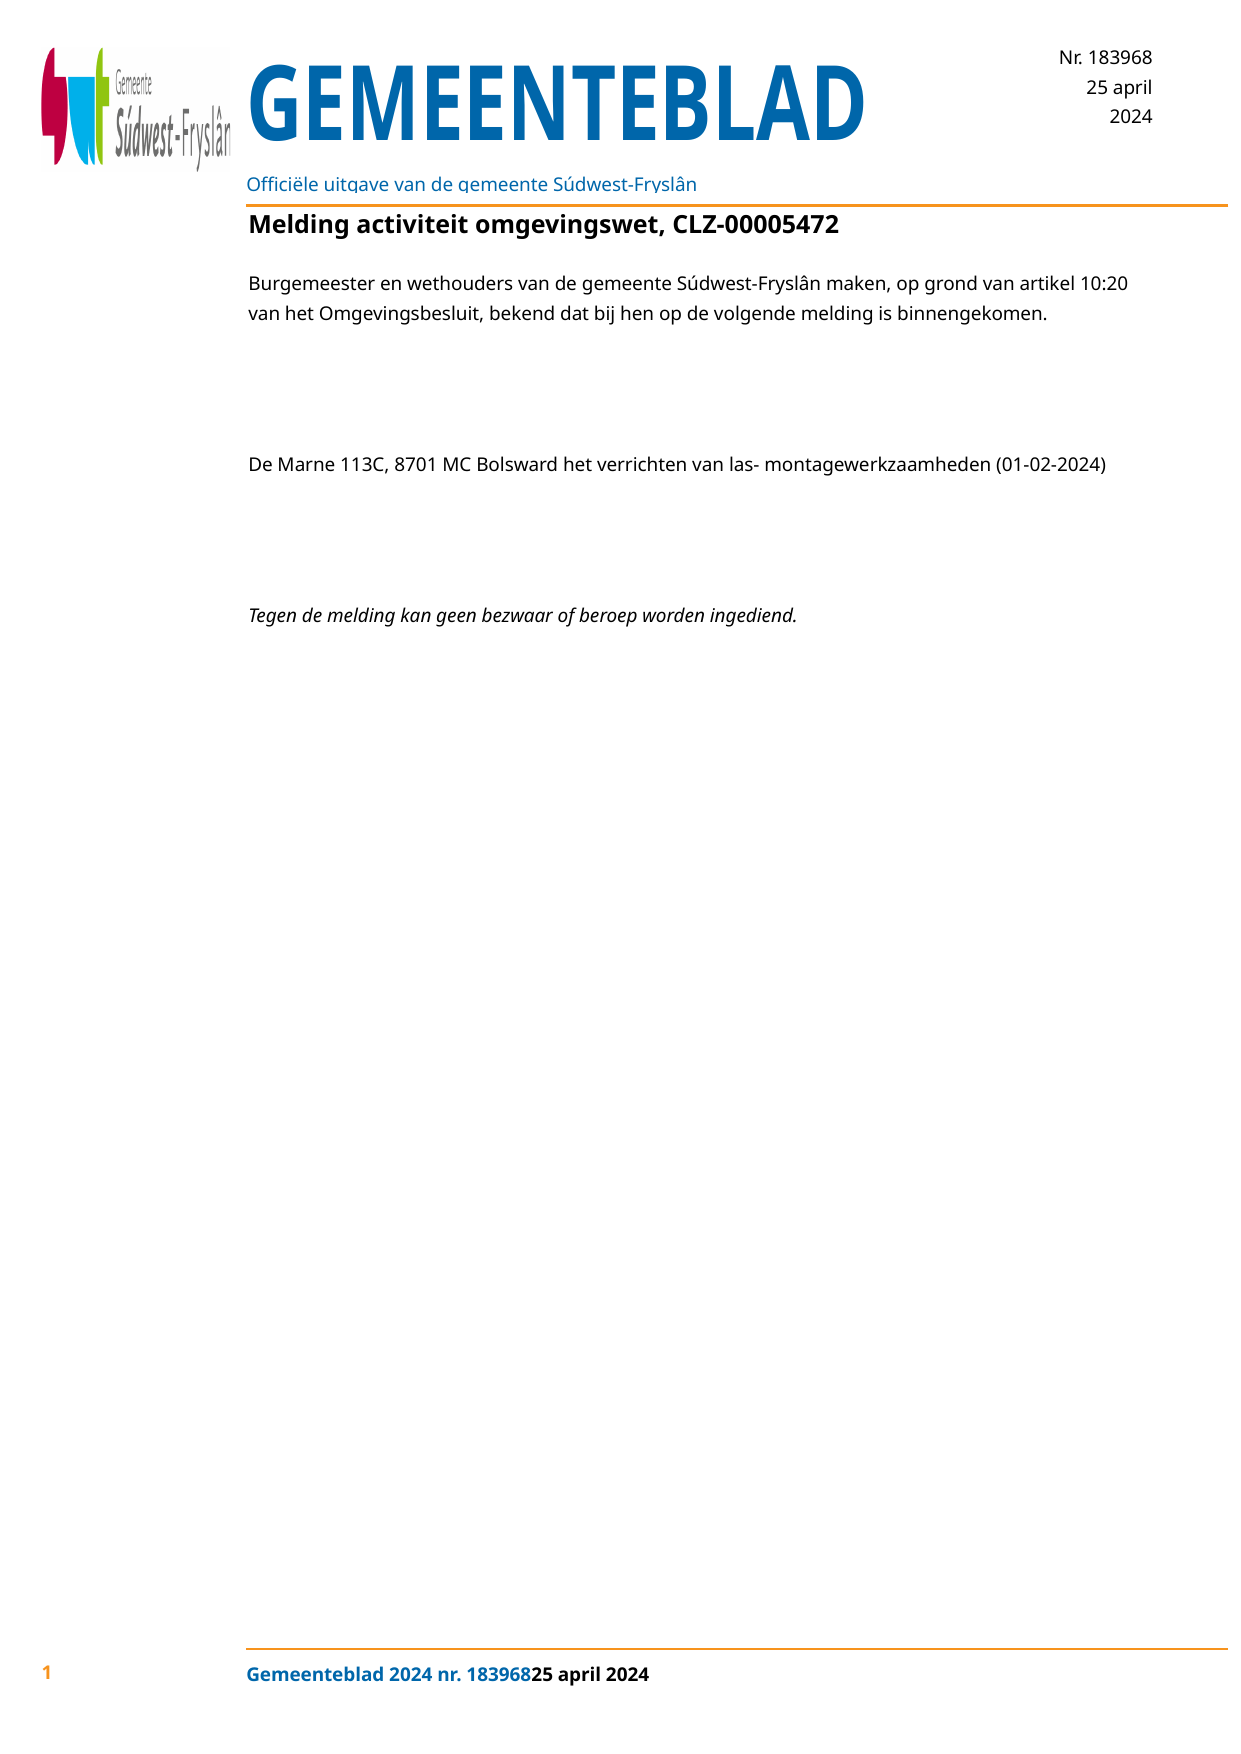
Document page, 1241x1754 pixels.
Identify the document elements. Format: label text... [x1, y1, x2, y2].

text De Marne 113C, 8701 MC Bolsward het verrichten van las- montagewerkzaamheden (01-02-2024) [248, 451, 1152, 477]
text Tegen de melding kan geen bezwaar of beroep worden ingediend. [248, 602, 1152, 628]
text Melding activiteit omgevingswet, CLZ-00005472 [248, 207, 1152, 241]
picture [41, 47, 231, 172]
text Burgemeester en wethouders van de gemeente Súdwest-Fryslân maken, op grond van artikel 10:20 van het Omgevingsbesluit, bekend dat bij hen op de volgende melding is binnengekomen. [248, 270, 1152, 326]
